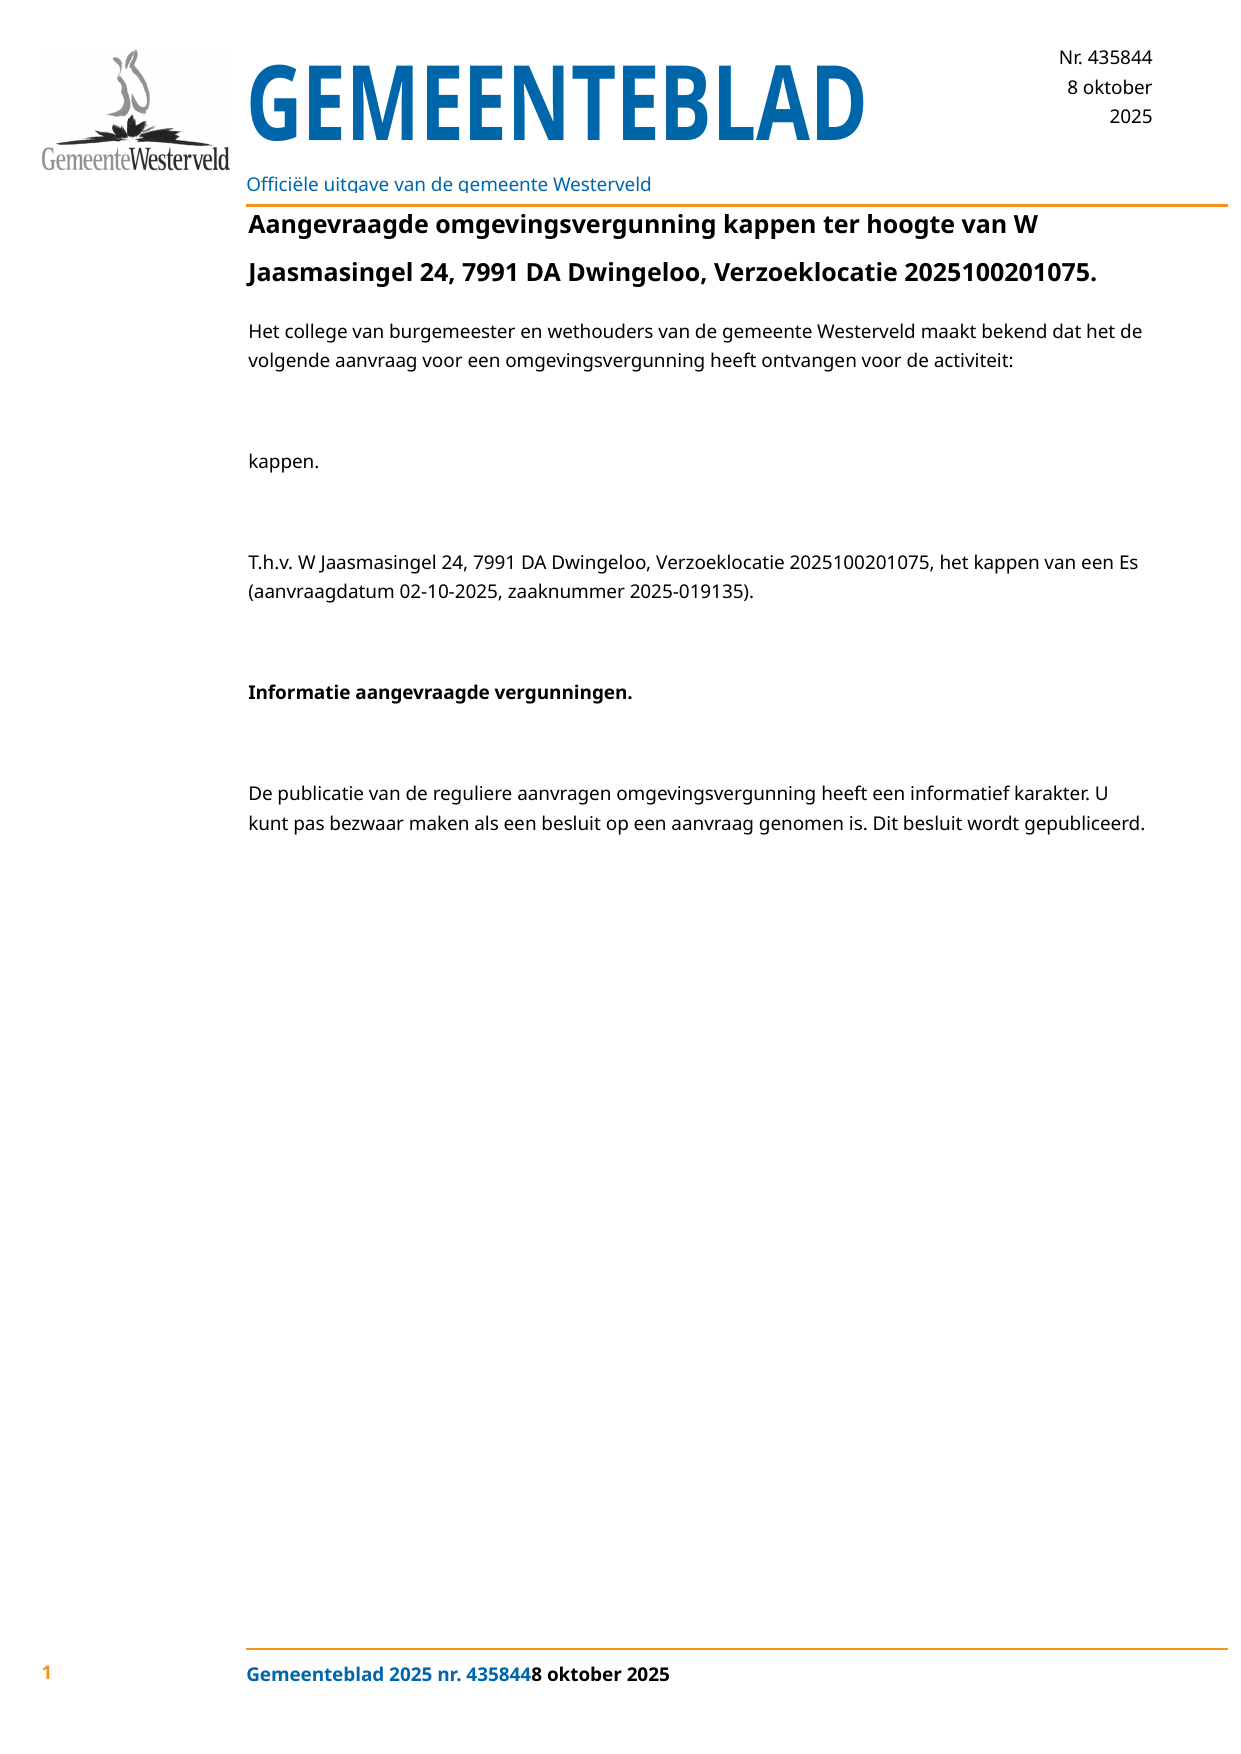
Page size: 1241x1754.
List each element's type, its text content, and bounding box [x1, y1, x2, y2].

text kappen. [248, 448, 1152, 474]
text Het college van burgemeester en wethouders van de gemeente Westerveld maakt bekend dat het de volgende aanvraag voor een omgevingsvergunning heeft ontvangen voor de activiteit: [248, 318, 1152, 373]
text Informatie aangevraagde vergunningen. [248, 679, 1152, 705]
picture [41, 47, 231, 172]
text Aangevraagde omgevingsvergunning kappen ter hoogte van W Jaasmasingel 24, 7991 DA Dwingeloo, Verzoeklocatie 2025100201075. [248, 207, 1152, 288]
text De publicatie van de reguliere aanvragen omgevingsvergunning heeft een informatief karakter. U kunt pas bezwaar maken als een besluit op een aanvraag genomen is. Dit besluit wordt gepubliceerd. [248, 780, 1152, 836]
text T.h.v. W Jaasmasingel 24, 7991 DA Dwingeloo, Verzoeklocatie 2025100201075, het kappen van een Es (aanvraagdatum 02-10-2025, zaaknummer 2025-019135). [248, 549, 1152, 604]
